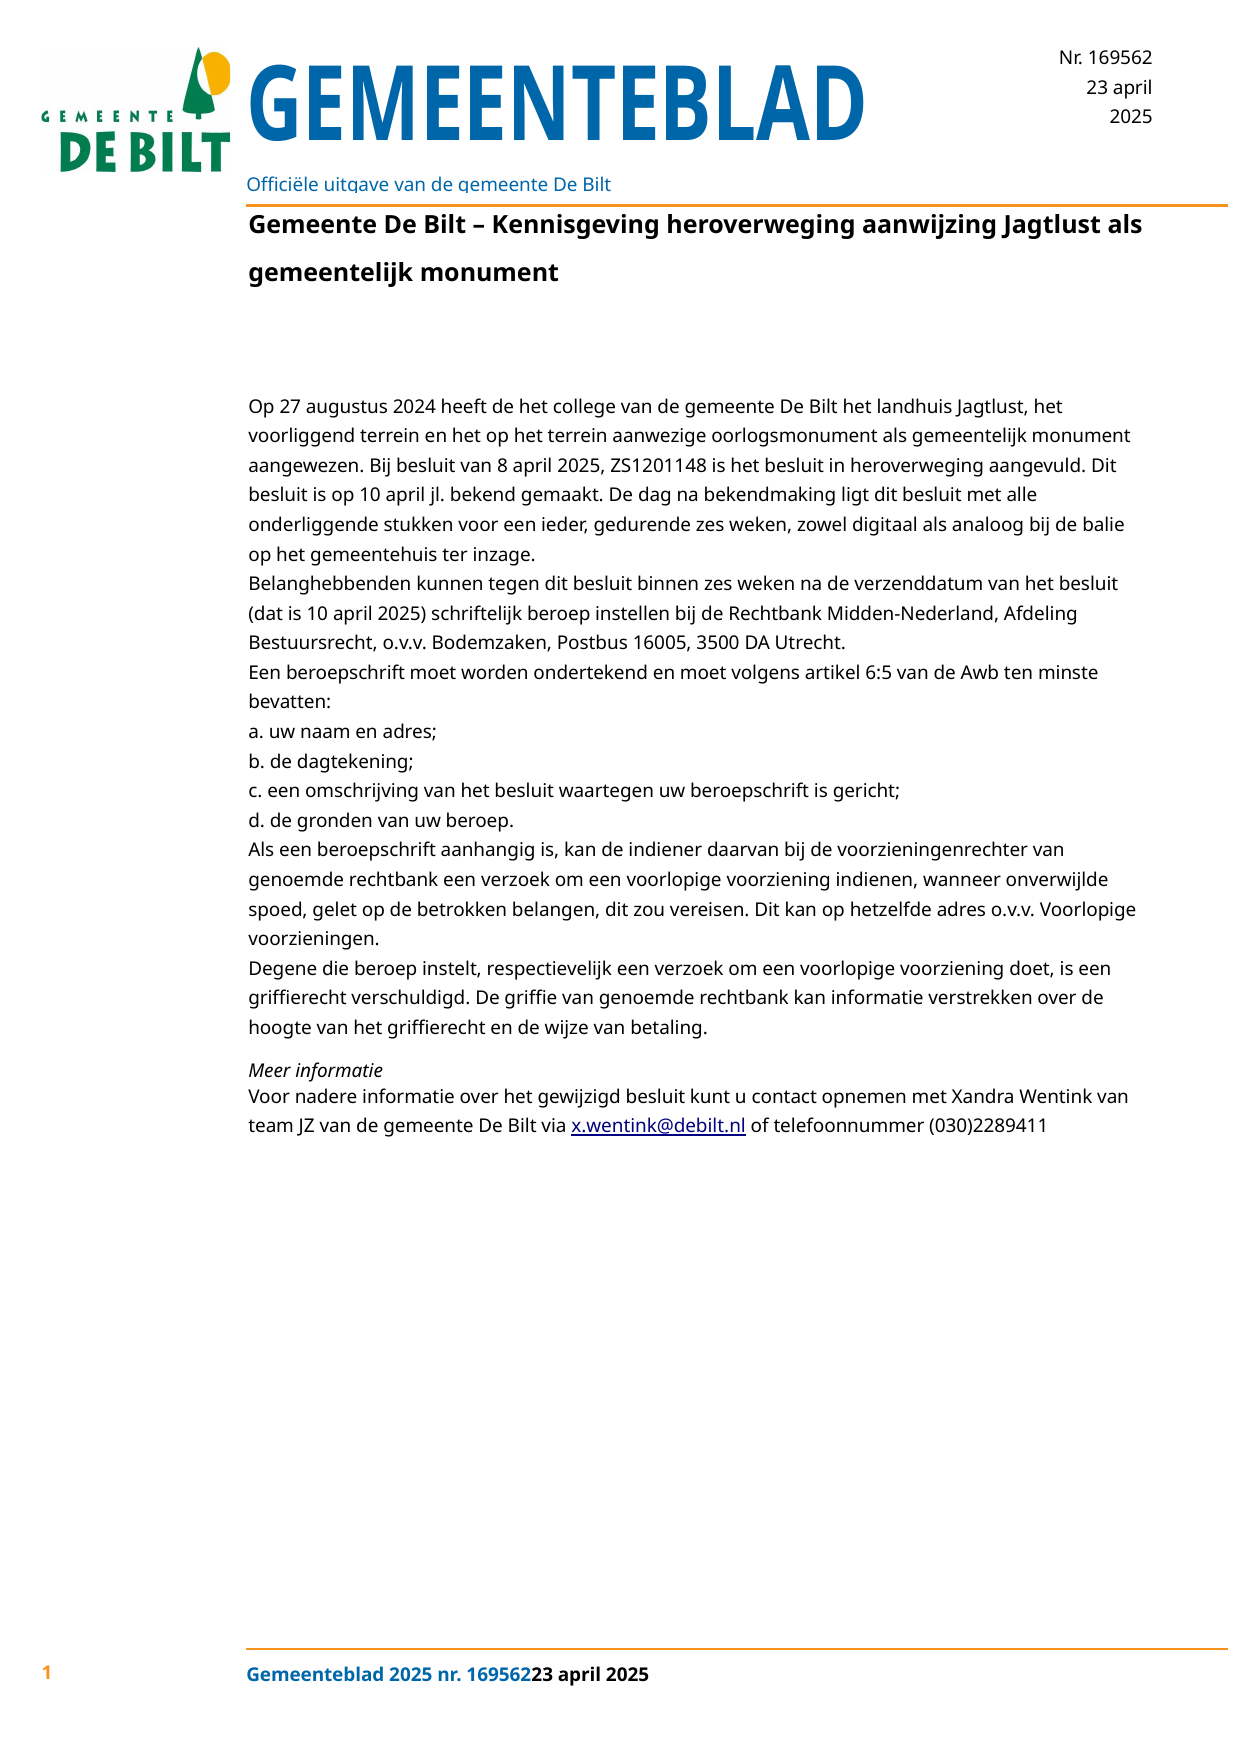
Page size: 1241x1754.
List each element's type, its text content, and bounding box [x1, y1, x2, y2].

text Voor nadere informatie over het gewijzigd besluit kunt u contact opnemen met Xandra Wentink van team JZ van de gemeente De Bilt via x.wentink@debilt.nl of telefoonnummer (030)2289411 [248, 1083, 1152, 1138]
text Degene die beroep instelt, respectievelijk een verzoek om een voorlopige voorziening doet, is een griffierecht verschuldigd. De griffie van genoemde rechtbank kan informatie verstrekken over de hoogte van het griffierecht en de wijze van betaling. [248, 955, 1152, 1040]
text Meer informatie [248, 1057, 1152, 1083]
picture [41, 47, 231, 172]
text d. de gronden van uw beroep. [248, 807, 1152, 833]
text Op 27 augustus 2024 heeft de het college van de gemeente De Bilt het landhuis Jagtlust, het voorliggend terrein en het op het terrein aanwezige oorlogsmonument als gemeentelijk monument aangewezen. Bij besluit van 8 april 2025, ZS1201148 is het besluit in heroverweging aangevuld. Dit besluit is op 10 april jl. bekend gemaakt. De dag na bekendmaking ligt dit besluit met alle onderliggende stukken voor een ieder, gedurende zes weken, zowel digitaal als analoog bij de balie op het gemeentehuis ter inzage. [248, 393, 1152, 567]
text a. uw naam en adres; [248, 718, 1152, 744]
text Belanghebbenden kunnen tegen dit besluit binnen zes weken na de verzenddatum van het besluit (dat is 10 april 2025) schriftelijk beroep instellen bij de Rechtbank Midden-Nederland, Afdeling Bestuursrecht, o.v.v. Bodemzaken, Postbus 16005, 3500 DA Utrecht. [248, 570, 1152, 655]
text c. een omschrijving van het besluit waartegen uw beroepschrift is gericht; [248, 777, 1152, 803]
text Een beroepschrift moet worden ondertekend en moet volgens artikel 6:5 van de Awb ten minste bevatten: [248, 659, 1152, 714]
text Als een beroepschrift aanhangig is, kan de indiener daarvan bij de voorzieningenrechter van genoemde rechtbank een verzoek om een voorlopige voorziening indienen, wanneer onverwijlde spoed, gelet op de betrokken belangen, dit zou vereisen. Dit kan op hetzelfde adres o.v.v. Voorlopige voorzieningen. [248, 837, 1152, 951]
text Gemeente De Bilt – Kennisgeving heroverweging aanwijzing Jagtlust als gemeentelijk monument [248, 207, 1152, 288]
text b. de dagtekening; [248, 748, 1152, 774]
